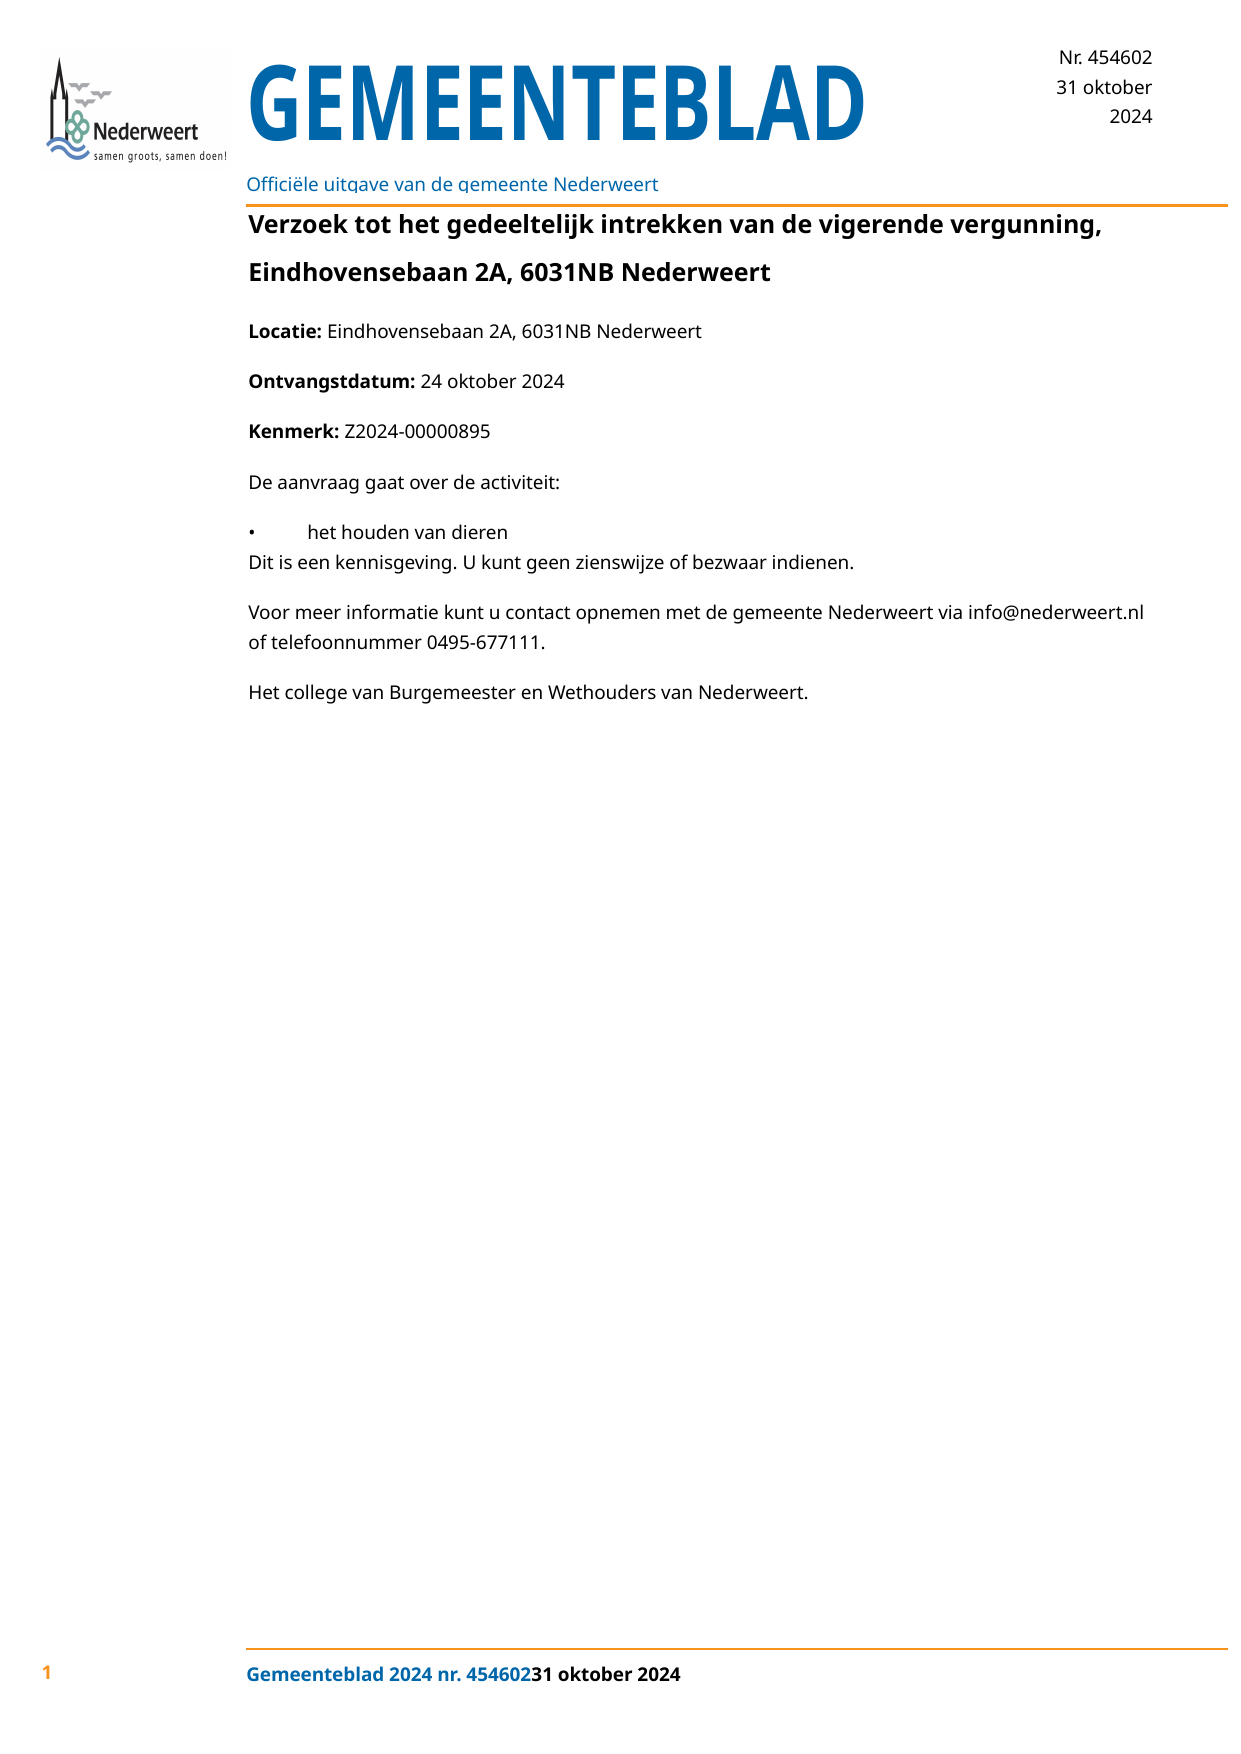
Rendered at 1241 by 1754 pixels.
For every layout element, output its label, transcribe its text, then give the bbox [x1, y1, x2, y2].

picture [41, 47, 231, 172]
text Het college van Burgemeester en Wethouders van Nederweert. [248, 679, 1152, 705]
text Dit is een kennisgeving. U kunt geen zienswijze of bezwaar indienen. [248, 549, 1152, 575]
text Voor meer informatie kunt u contact opnemen met de gemeente Nederweert via info@nederweert.nl of telefoonnummer 0495-677111. [248, 599, 1152, 655]
text Verzoek tot het gedeeltelijk intrekken van de vigerende vergunning, Eindhovensebaan 2A, 6031NB Nederweert [248, 207, 1152, 288]
list het houden van dieren [248, 519, 1152, 545]
text De aanvraag gaat over de activiteit: [248, 469, 1152, 495]
text Locatie: Eindhovensebaan 2A, 6031NB Nederweert [248, 318, 1152, 344]
text Kenmerk: Z2024-00000895 [248, 419, 1152, 444]
text Ontvangstdatum: 24 oktober 2024 [248, 368, 1152, 394]
